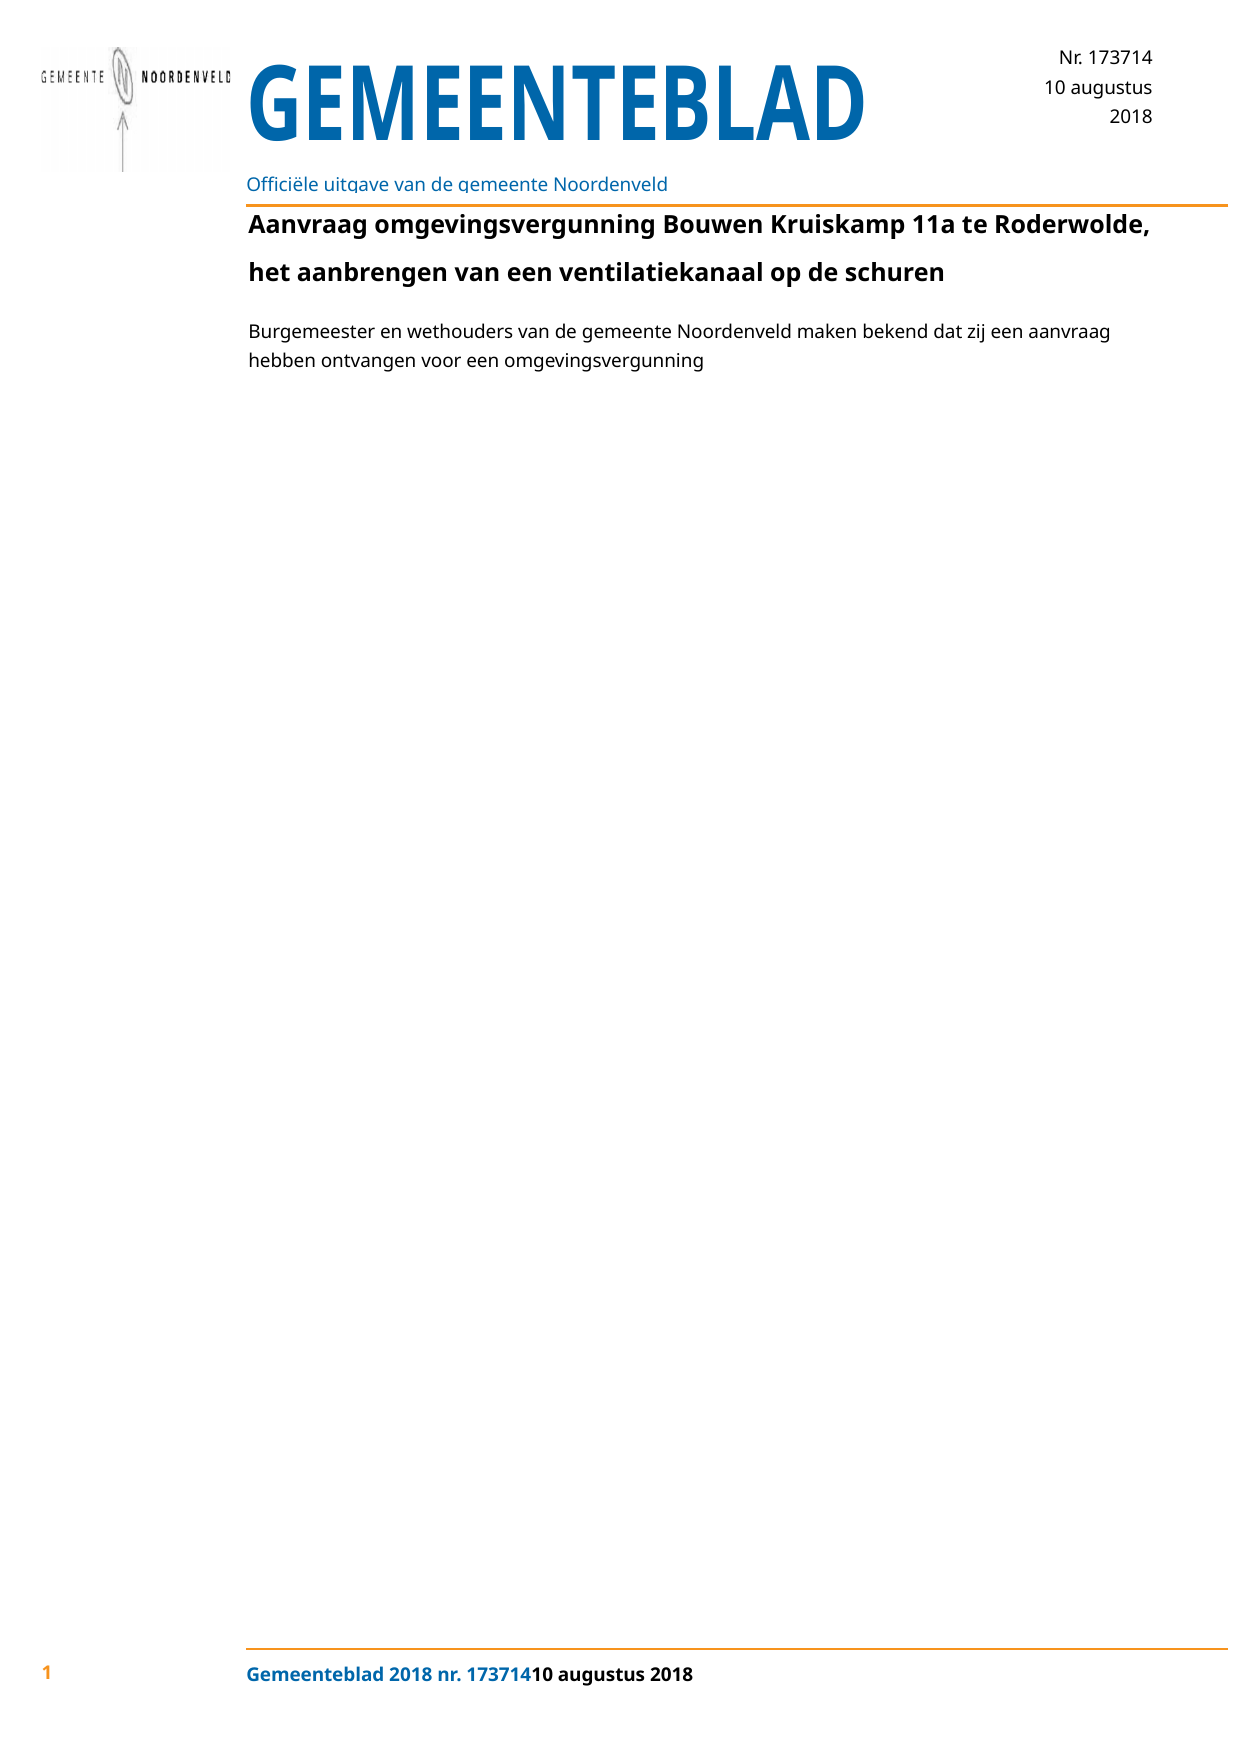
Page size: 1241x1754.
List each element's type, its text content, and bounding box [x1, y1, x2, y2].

picture [41, 47, 231, 172]
text Aanvraag omgevingsvergunning Bouwen Kruiskamp 11a te Roderwolde, het aanbrengen van een ventilatiekanaal op de schuren [248, 207, 1152, 288]
text Burgemeester en wethouders van de gemeente Noordenveld maken bekend dat zij een aanvraag hebben ontvangen voor een omgevingsvergunning [248, 318, 1152, 373]
